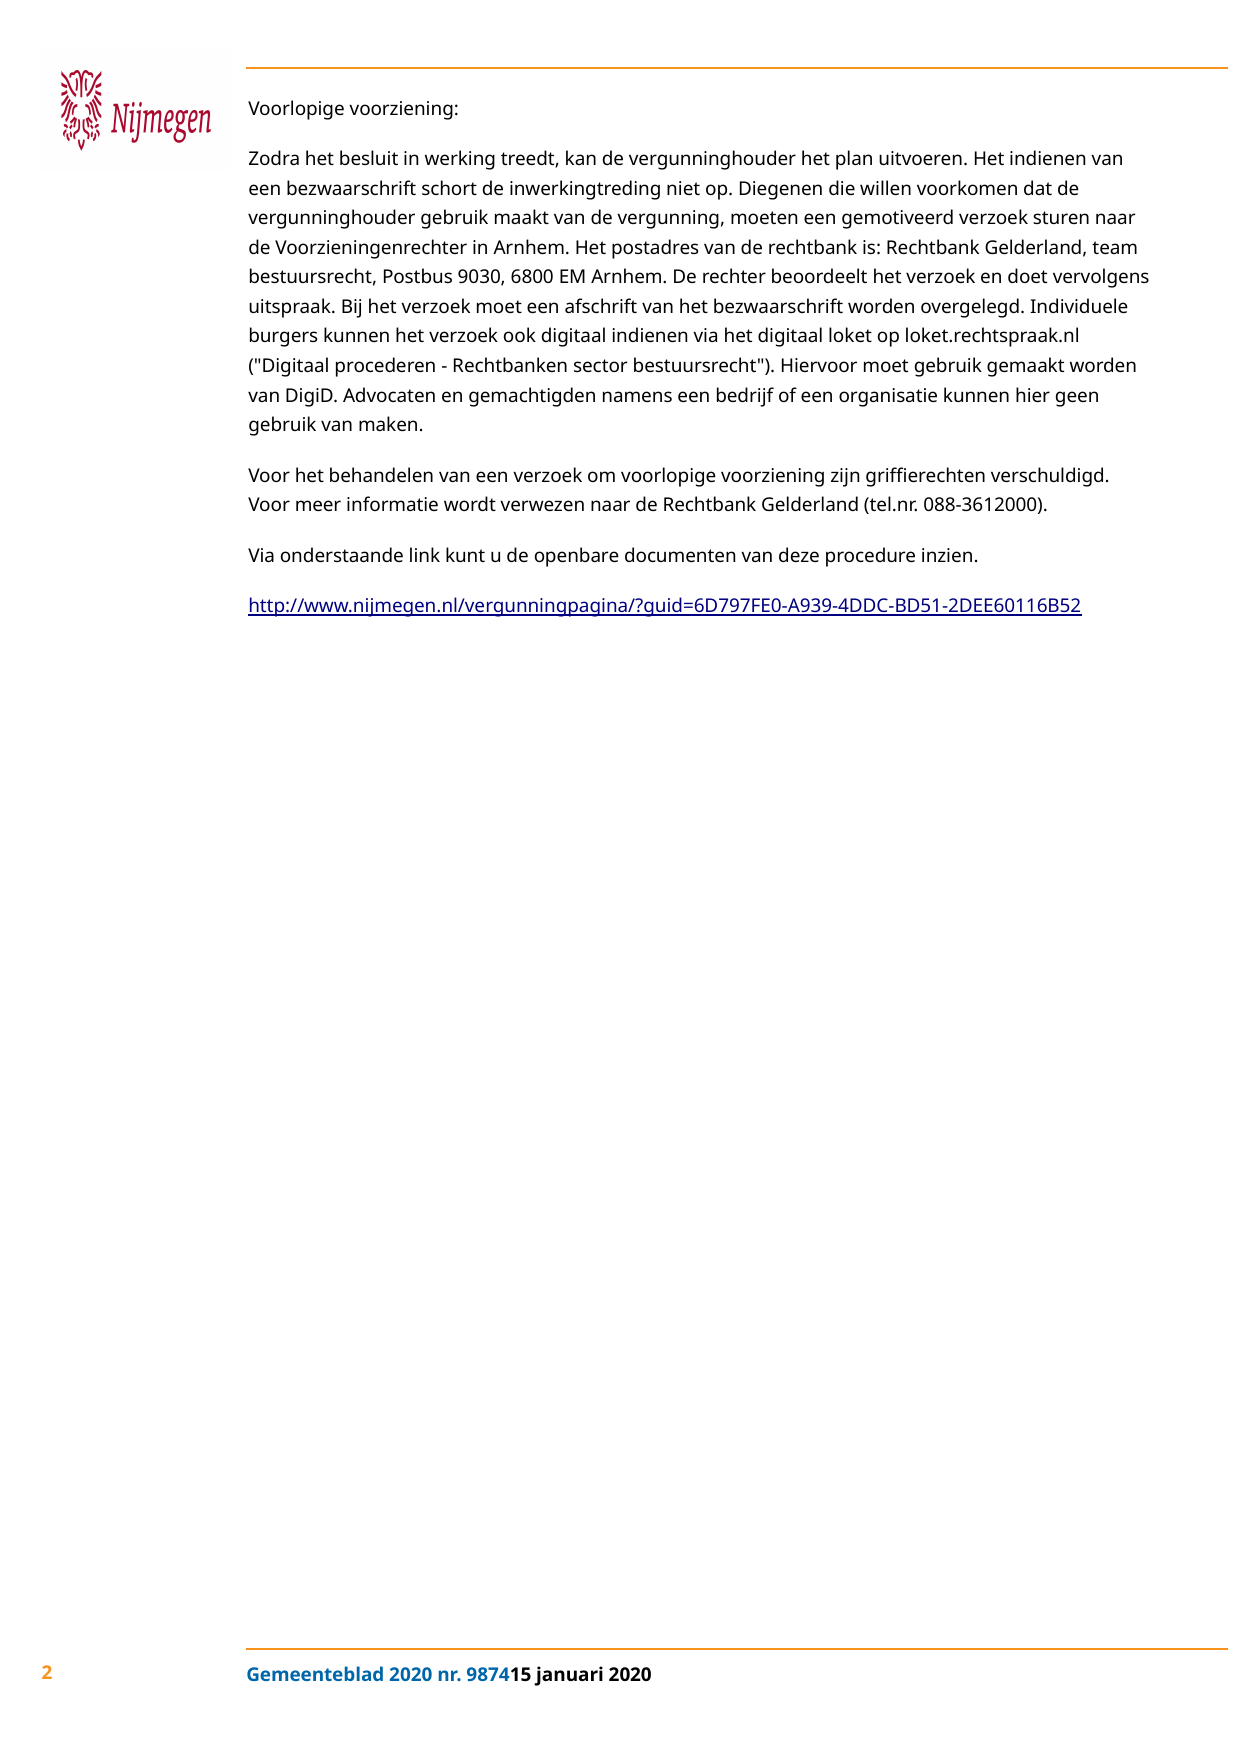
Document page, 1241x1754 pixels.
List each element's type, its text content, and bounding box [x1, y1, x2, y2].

text Via onderstaande link kunt u de openbare documenten van deze procedure inzien. [248, 542, 1152, 568]
text http://www.nijmegen.nl/vergunningpagina/?guid=6D797FE0-A939-4DDC-BD51-2DEE60116B52 [248, 592, 1152, 618]
picture [41, 47, 231, 172]
text Zodra het besluit in werking treedt, kan de vergunninghouder het plan uitvoeren. Het indienen van een bezwaarschrift schort de inwerkingtreding niet op. Diegenen die willen voorkomen dat de vergunninghouder gebruik maakt van de vergunning, moeten een gemotiveerd verzoek sturen naar de Voorzieningenrechter in Arnhem. Het postadres van de rechtbank is: Rechtbank Gelderland, team bestuursrecht, Postbus 9030, 6800 EM Arnhem. De rechter beoordeelt het verzoek en doet vervolgens uitspraak. Bij het verzoek moet een afschrift van het bezwaarschrift worden overgelegd. Individuele burgers kunnen het verzoek ook digitaal indienen via het digitaal loket op loket.rechtspraak.nl ("Digitaal procederen - Rechtbanken sector bestuursrecht"). Hiervoor moet gebruik gemaakt worden van DigiD. Advocaten en gemachtigden namens een bedrijf of een organisatie kunnen hier geen gebruik van maken. [248, 145, 1152, 437]
text Voor het behandelen van een verzoek om voorlopige voorziening zijn griffierechten verschuldigd. Voor meer informatie wordt verwezen naar de Rechtbank Gelderland (tel.nr. 088-3612000). [248, 462, 1152, 517]
text Voorlopige voorziening: [248, 95, 1152, 121]
